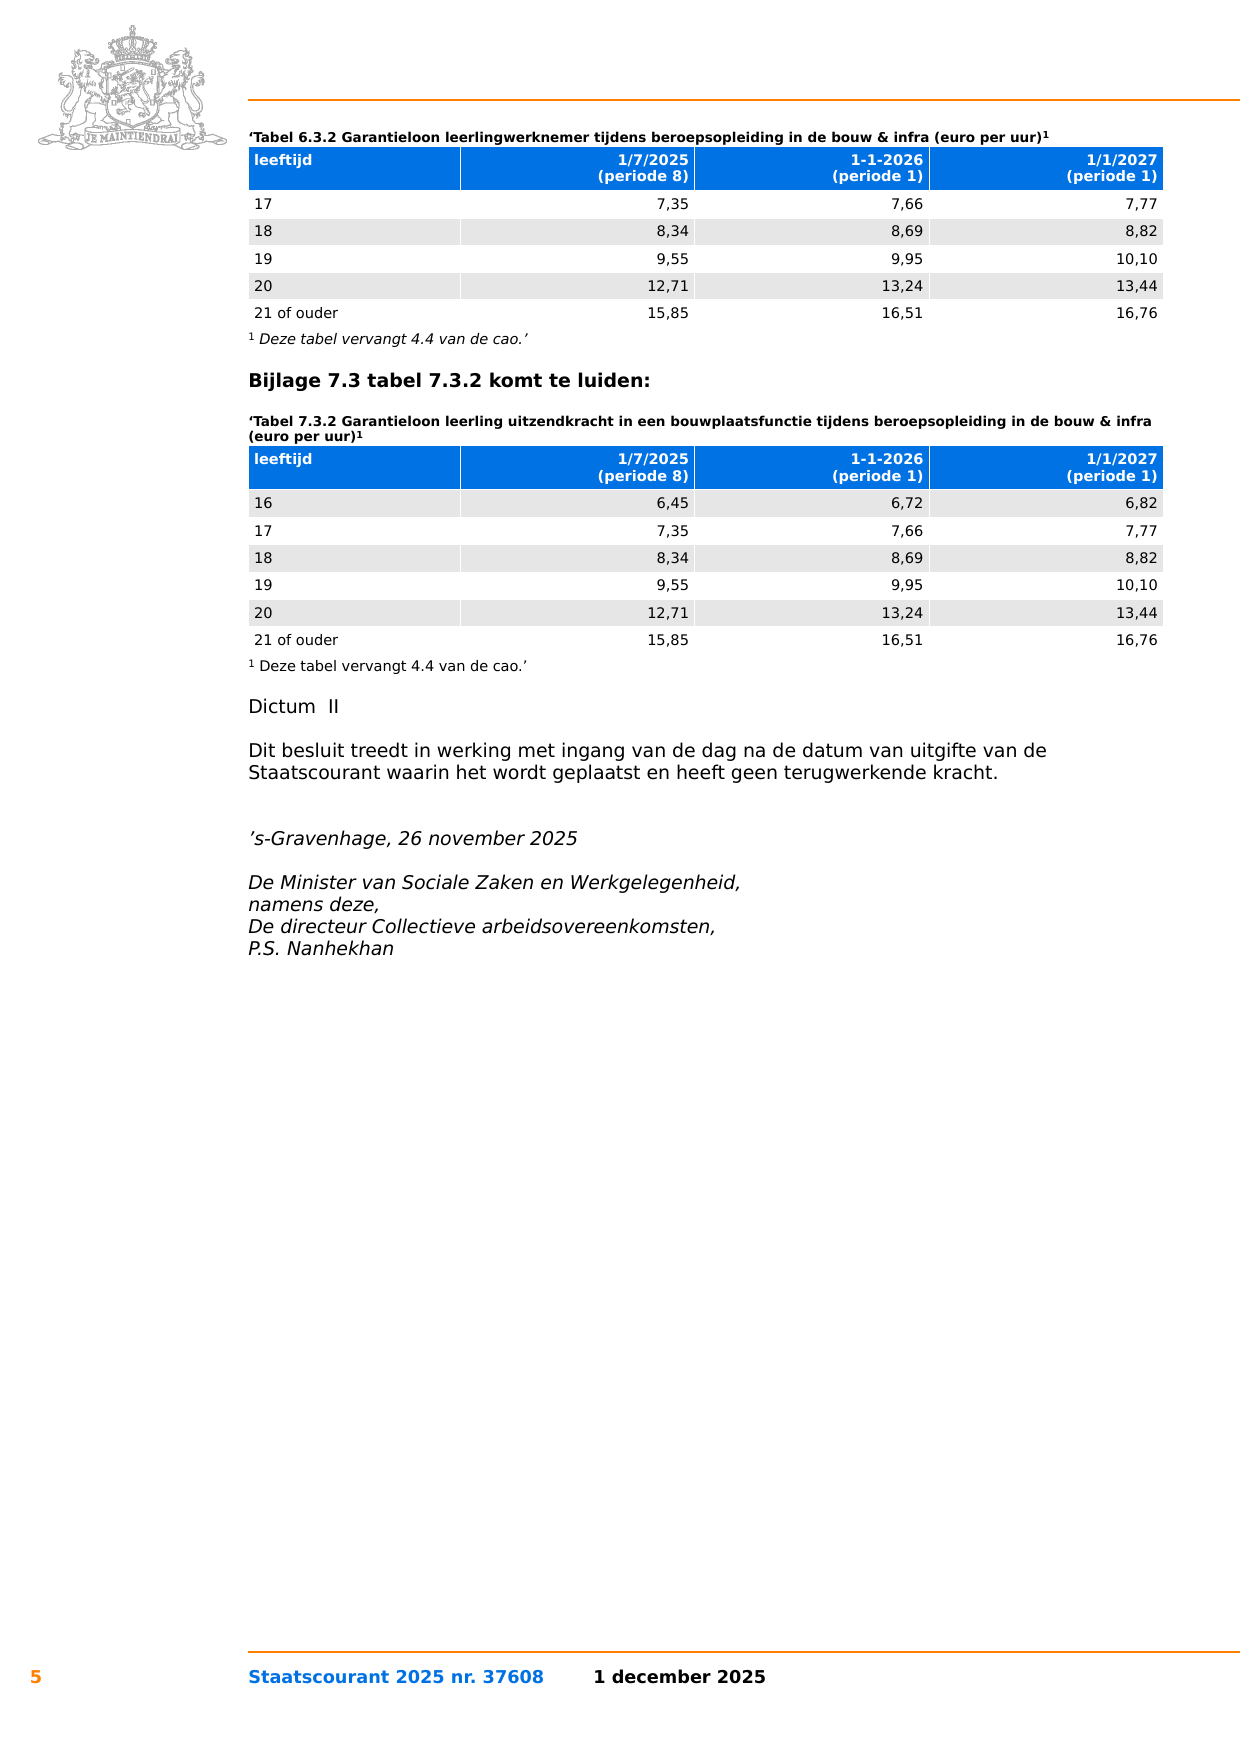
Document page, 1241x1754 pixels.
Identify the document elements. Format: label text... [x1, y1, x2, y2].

table_cell 8,34 [461, 545, 694, 572]
table_cell 7,35 [461, 191, 694, 217]
table_cell 7,77 [930, 191, 1163, 217]
table_cell 1/7/2025 (periode 8) [461, 147, 694, 190]
table_cell 1/1/2027 (periode 1) [930, 147, 1163, 190]
table_cell 9,95 [695, 573, 929, 599]
table_cell 10,10 [930, 246, 1163, 272]
table_cell 16,76 [930, 301, 1163, 327]
text Bijlage 7.3 tabel 7.3.2 komt te luiden: [248, 370, 1163, 392]
table_cell 8,82 [930, 545, 1163, 572]
table_cell 6,72 [695, 490, 929, 517]
text Dictum II [248, 696, 1163, 718]
table_cell 15,85 [461, 628, 694, 654]
text ’s-Gravenhage, 26 november 2025 [248, 828, 1163, 850]
table_cell 12,71 [461, 273, 694, 299]
table_cell 1/1/2027 (periode 1) [930, 446, 1163, 489]
table_cell 21 of ouder [249, 301, 460, 327]
table_cell 8,82 [930, 219, 1163, 245]
table_cell 17 [249, 518, 460, 544]
table_cell 1 Deze tabel vervangt 4.4 van de cao.’ [248, 655, 1163, 674]
table_cell leeftijd [249, 147, 460, 190]
table_cell 7,66 [695, 191, 929, 217]
table_cell 20 [249, 600, 460, 626]
table_cell 18 [249, 219, 460, 245]
table_cell 18 [249, 545, 460, 572]
table_cell 16 [249, 490, 460, 517]
table_cell 8,69 [695, 545, 929, 572]
table_cell 16,51 [695, 301, 929, 327]
table_cell 1-1-2026 (periode 1) [695, 147, 929, 190]
table_cell 12,71 [461, 600, 694, 626]
table_cell leeftijd [249, 446, 460, 489]
table_cell 16,51 [695, 628, 929, 654]
table_cell 10,10 [930, 573, 1163, 599]
table_cell 16,76 [930, 628, 1163, 654]
text Dit besluit treedt in werking met ingang van de dag na de datum van uitgifte van de Staatscourant waarin het wordt geplaatst en heeft geen terugwerkende kracht. [248, 740, 1163, 784]
table_cell 17 [249, 191, 460, 217]
table_cell 7,77 [930, 518, 1163, 544]
table_header ‘Tabel 6.3.2 Garantieloon leerlingwerknemer tijdens beroepsopleiding in de bouw & infra (euro per uur)1 [248, 130, 1163, 146]
table_cell 9,95 [695, 246, 929, 272]
table_cell 6,45 [461, 490, 694, 517]
table_cell 8,34 [461, 219, 694, 245]
table_cell 20 [249, 273, 460, 299]
table_cell 9,55 [461, 246, 694, 272]
table_cell 13,24 [695, 600, 929, 626]
text De Minister van Sociale Zaken en Werkgelegenheid, namens deze, De directeur Collectieve arbeidsovereenkomsten, P.S. Nanhekhan [248, 872, 1163, 960]
table_cell 15,85 [461, 301, 694, 327]
picture [38, 25, 227, 150]
table_cell 13,44 [930, 273, 1163, 299]
table_cell 1/7/2025 (periode 8) [461, 446, 694, 489]
table_cell 13,44 [930, 600, 1163, 626]
table_cell 7,35 [461, 518, 694, 544]
table_cell 13,24 [695, 273, 929, 299]
table_cell 6,82 [930, 490, 1163, 517]
table_header ‘Tabel 7.3.2 Garantieloon leerling uitzendkracht in een bouwplaatsfunctie tijdens beroepsopleiding in de bouw & infra (euro per uur)1 [248, 414, 1163, 445]
table_cell 8,69 [695, 219, 929, 245]
table_cell 21 of ouder [249, 628, 460, 654]
table_cell 19 [249, 573, 460, 599]
table_cell 9,55 [461, 573, 694, 599]
table_cell 1 Deze tabel vervangt 4.4 van de cao.’ [248, 328, 1163, 348]
table_cell 1-1-2026 (periode 1) [695, 446, 929, 489]
table_cell 7,66 [695, 518, 929, 544]
table_cell 19 [249, 246, 460, 272]
